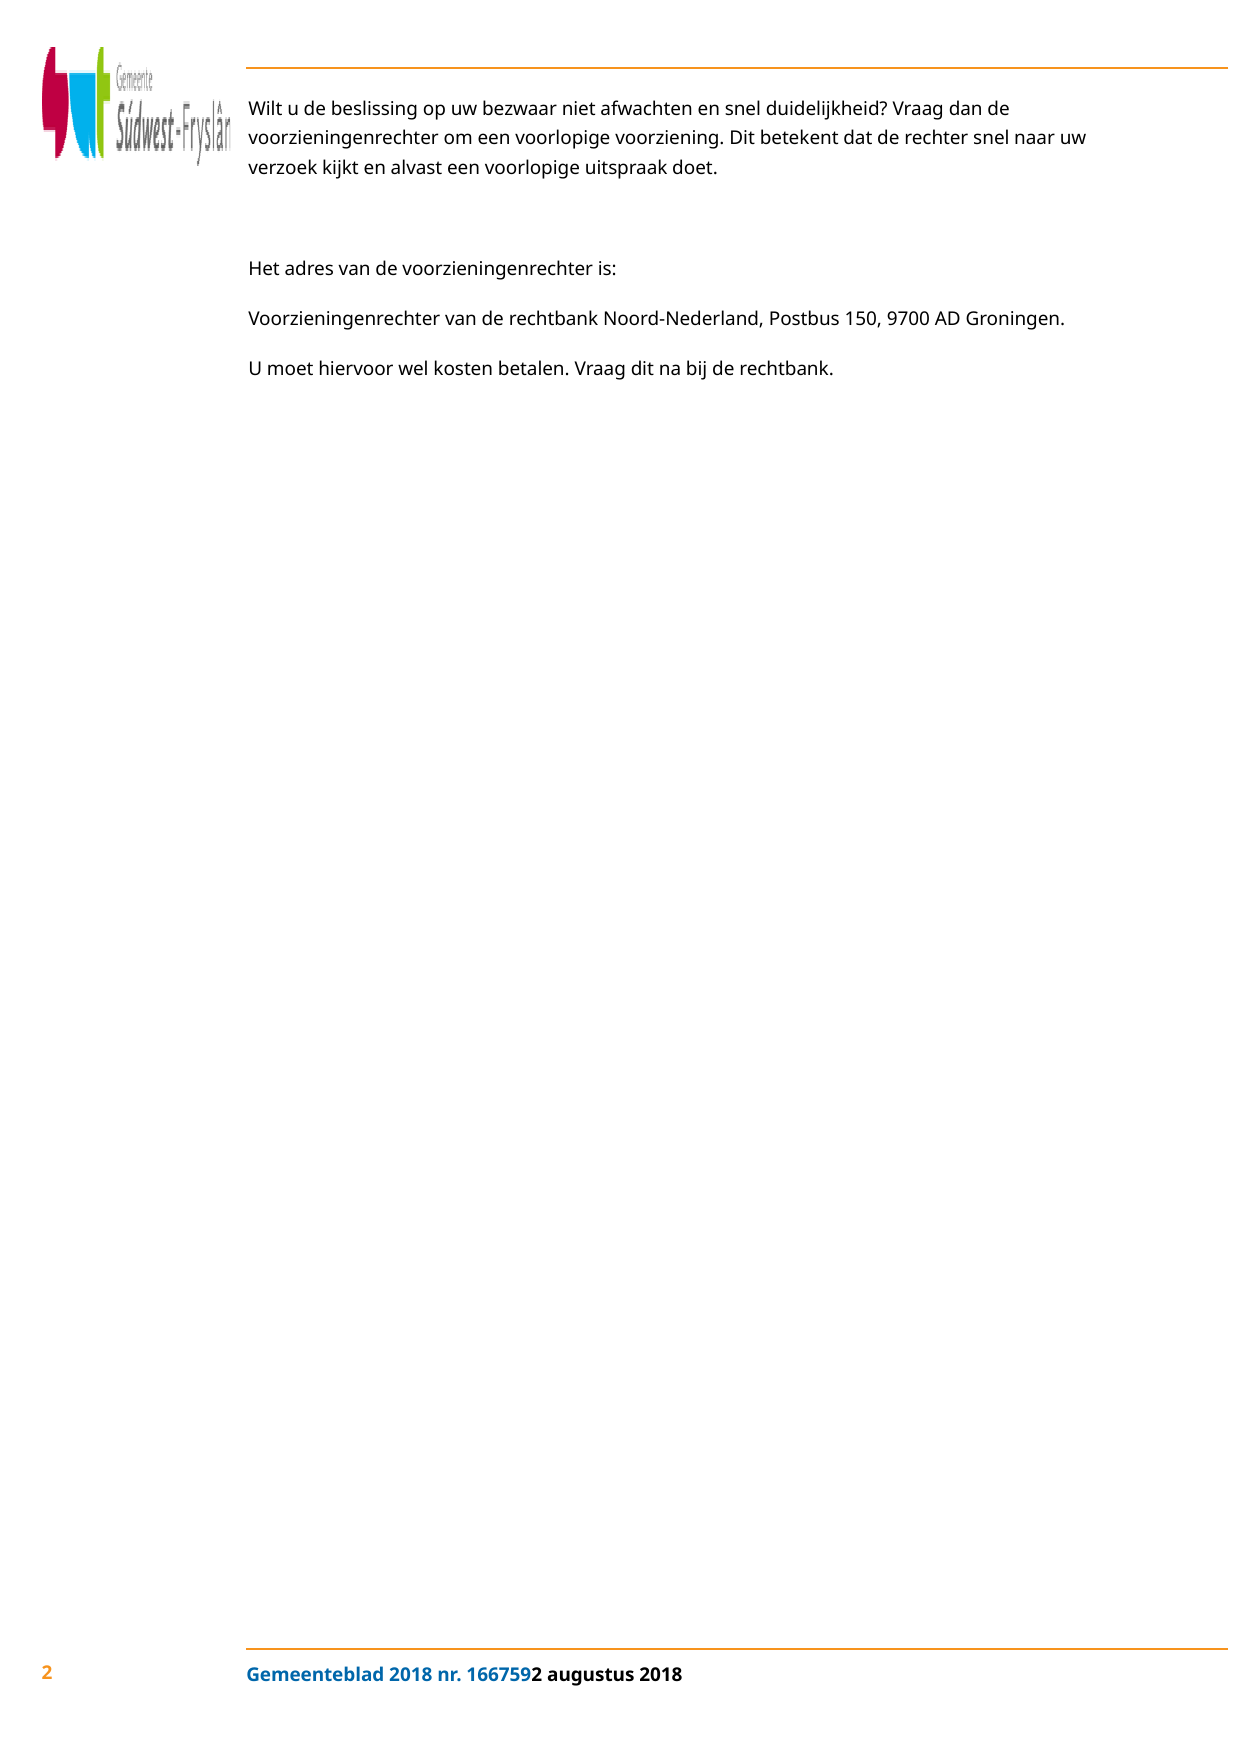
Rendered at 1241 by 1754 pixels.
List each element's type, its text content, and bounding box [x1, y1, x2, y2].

text Voorzieningenrechter van de rechtbank Noord-Nederland, Postbus 150, 9700 AD Groningen. [248, 305, 1152, 331]
text U moet hiervoor wel kosten betalen. Vraag dit na bij de rechtbank. [248, 356, 1152, 381]
text Wilt u de beslissing op uw bezwaar niet afwachten en snel duidelijkheid? Vraag dan de voorzieningenrechter om een voorlopige voorziening. Dit betekent dat de rechter snel naar uw verzoek kijkt en alvast een voorlopige uitspraak doet. [248, 95, 1152, 180]
text Het adres van de voorzieningenrechter is: [248, 255, 1152, 281]
picture [41, 47, 231, 172]
